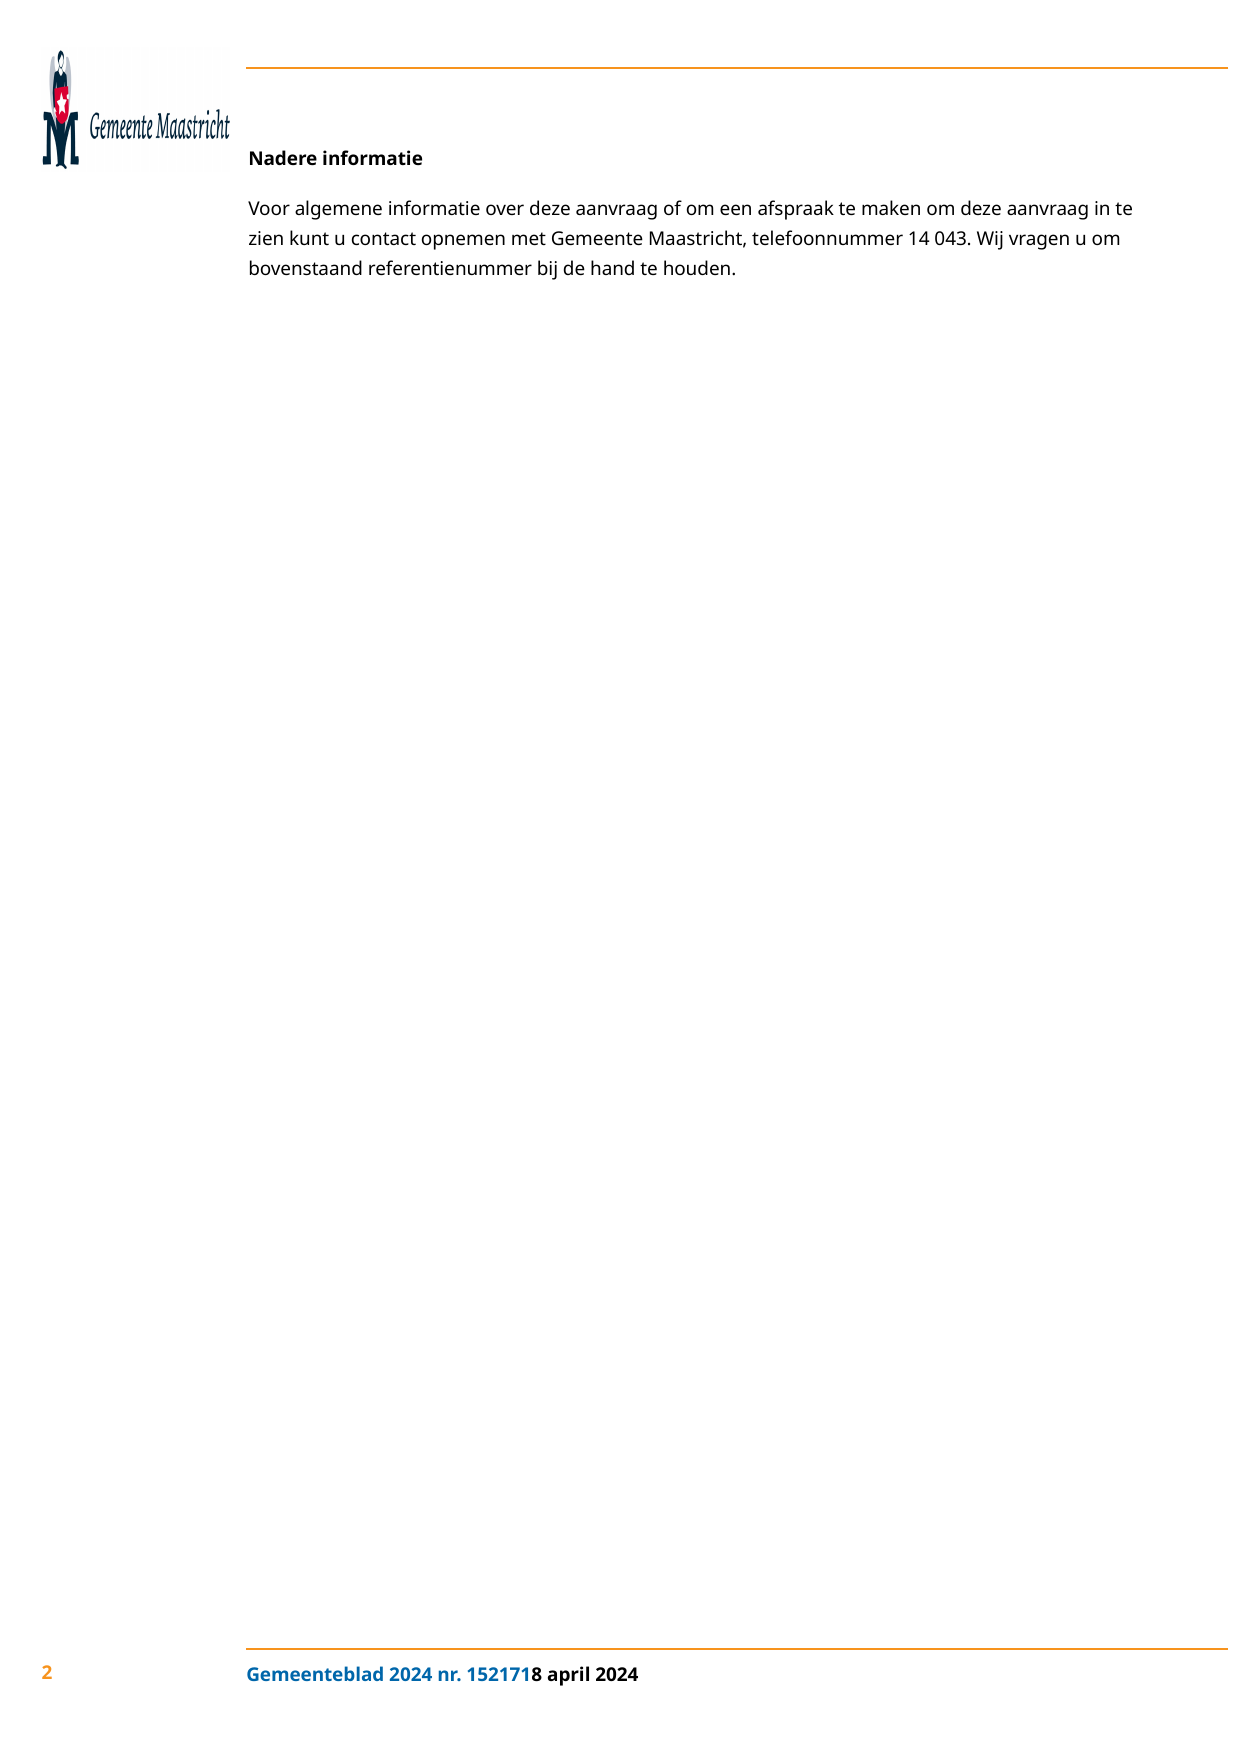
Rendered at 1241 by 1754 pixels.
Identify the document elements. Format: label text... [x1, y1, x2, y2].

text Nadere informatie [248, 145, 1152, 171]
picture [41, 47, 231, 172]
text Voor algemene informatie over deze aanvraag of om een afspraak te maken om deze aanvraag in te zien kunt u contact opnemen met Gemeente Maastricht, telefoonnummer 14 043. Wij vragen u om bovenstaand referentienummer bij de hand te houden. [248, 196, 1152, 281]
